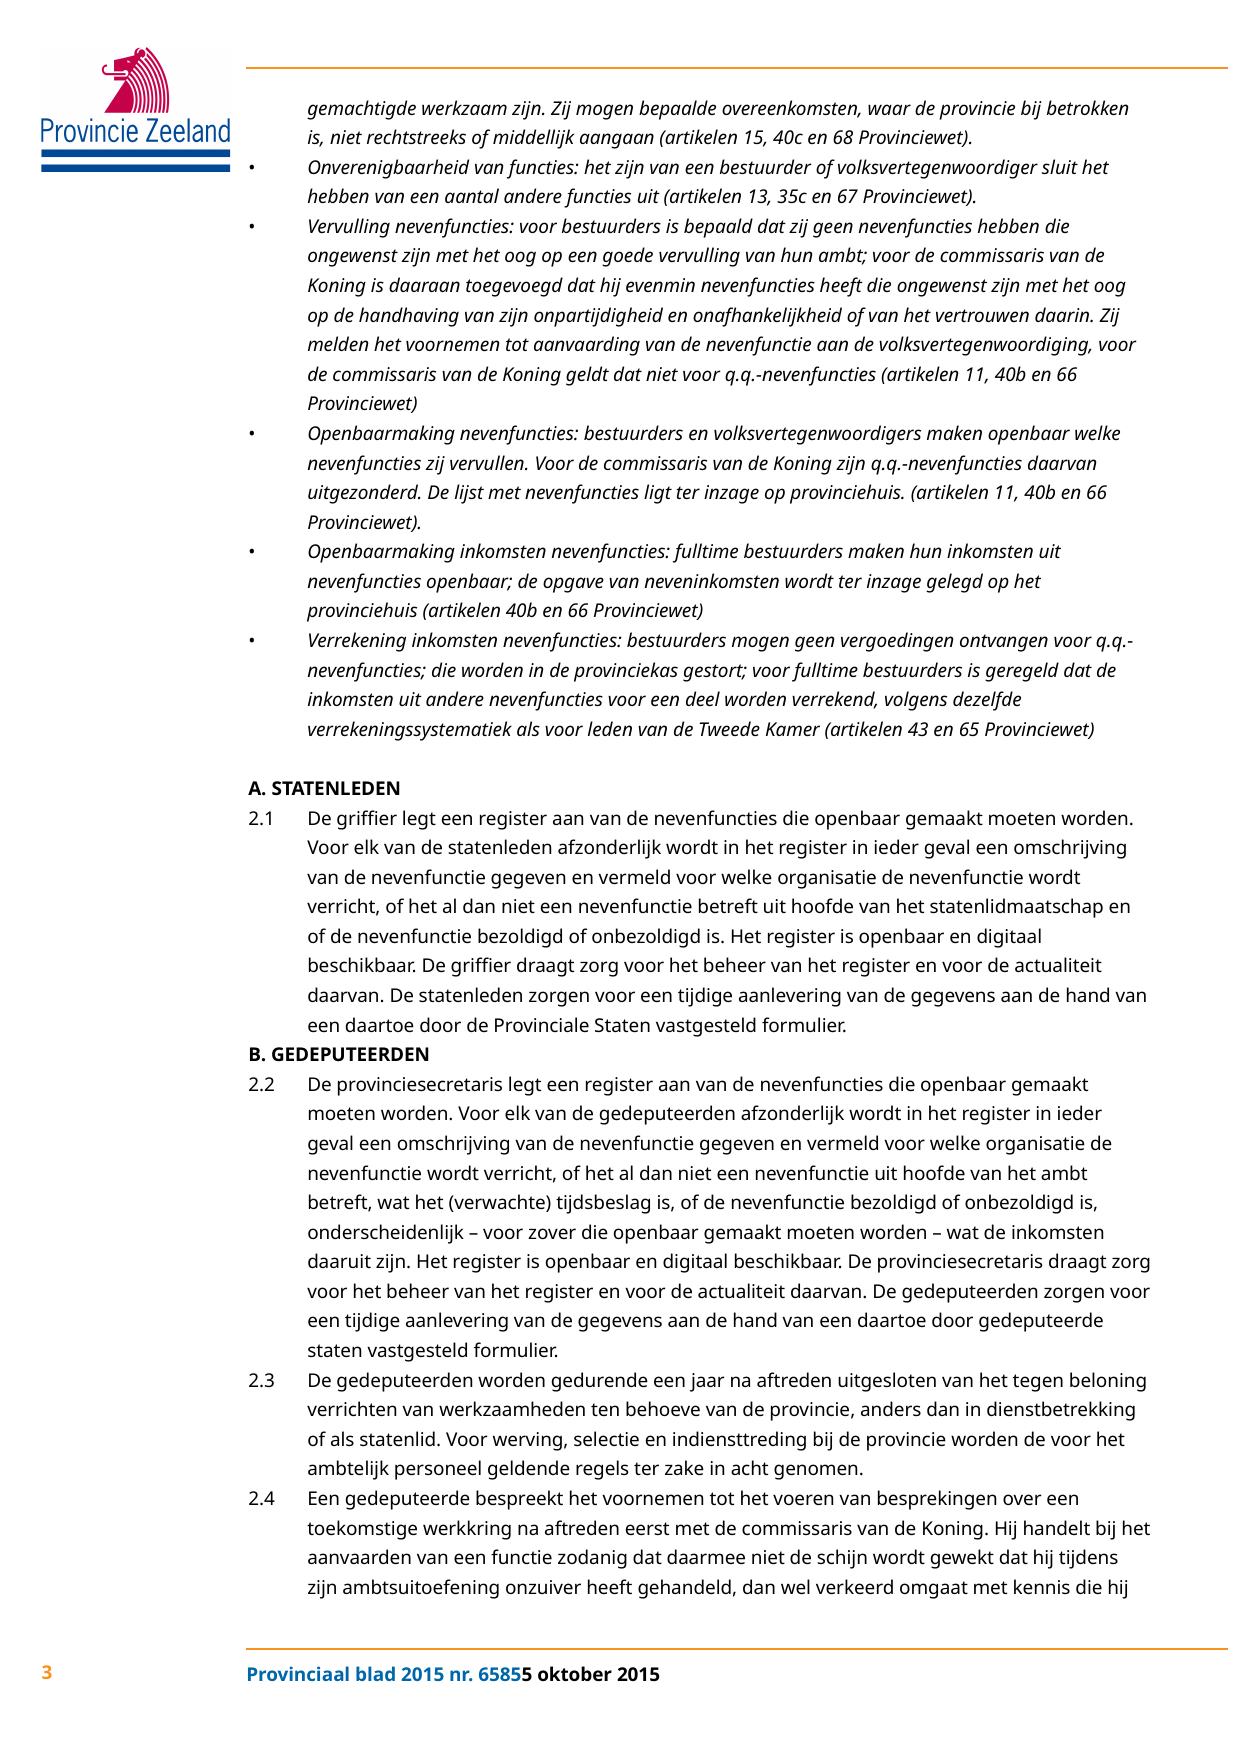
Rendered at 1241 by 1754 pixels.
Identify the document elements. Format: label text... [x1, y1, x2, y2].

list Vervulling nevenfuncties: voor bestuurders is bepaald dat zij geen nevenfuncties hebben die ongewenst zijn met het oog op een goede vervulling van hun ambt; voor de commissaris van de Koning is daaraan toegevoegd dat hij evenmin nevenfuncties heeft die ongewenst zijn met het oog op de handhaving van zijn onpartijdigheid en onafhankelijkheid of van het vertrouwen daarin. Zij melden het voornemen tot aanvaarding van de nevenfunctie aan de volksvertegenwoordiging, voor de commissaris van de Koning geldt dat niet voor q.q.-nevenfuncties (artikelen 11, 40b en 66 Provinciewet) [248, 213, 1152, 416]
text B. GEDEPUTEERDEN [248, 1041, 1152, 1067]
list Onverenigbaarheid van functies: het zijn van een bestuurder of volksvertegenwoordiger sluit het hebben van een aantal andere functies uit (artikelen 13, 35c en 67 Provinciewet). [248, 154, 1152, 209]
list Een gedeputeerde bespreekt het voornemen tot het voeren van besprekingen over een toekomstige werkkring na aftreden eerst met de commissaris van de Koning. Hij handelt bij het aanvaarden van een functie zodanig dat daarmee niet de schijn wordt gewekt dat hij tijdens zijn ambtsuitoefening onzuiver heeft gehandeld, dan wel verkeerd omgaat met kennis die hij [248, 1485, 1152, 1600]
list De griffier legt een register aan van de nevenfuncties die openbaar gemaakt moeten worden. Voor elk van de statenleden afzonderlijk wordt in het register in ieder geval een omschrijving van de nevenfunctie gegeven en vermeld voor welke organisatie de nevenfunctie wordt verricht, of het al dan niet een nevenfunctie betreft uit hoofde van het statenlidmaatschap en of de nevenfunctie bezoldigd of onbezoldigd is. Het register is openbaar en digitaal beschikbaar. De griffier draagt zorg voor het beheer van het register en voor de actualiteit daarvan. De statenleden zorgen voor een tijdige aanlevering van de gegevens aan de hand van een daartoe door de Provinciale Staten vastgesteld formulier. [248, 805, 1152, 1038]
picture [41, 47, 231, 172]
list Verrekening inkomsten nevenfuncties: bestuurders mogen geen vergoedingen ontvangen voor q.q.-nevenfuncties; die worden in de provinciekas gestort; voor fulltime bestuurders is geregeld dat de inkomsten uit andere nevenfuncties voor een deel worden verrekend, volgens dezelfde verrekeningssystematiek als voor leden van de Tweede Kamer (artikelen 43 en 65 Provinciewet) [248, 627, 1152, 742]
list Openbaarmaking nevenfuncties: bestuurders en volksvertegenwoordigers maken openbaar welke nevenfuncties zij vervullen. Voor de commissaris van de Koning zijn q.q.-nevenfuncties daarvan uitgezonderd. De lijst met nevenfuncties ligt ter inzage op provinciehuis. (artikelen 11, 40b en 66 Provinciewet). [248, 420, 1152, 535]
list De provinciesecretaris legt een register aan van de nevenfuncties die openbaar gemaakt moeten worden. Voor elk van de gedeputeerden afzonderlijk wordt in het register in ieder geval een omschrijving van de nevenfunctie gegeven en vermeld voor welke organisatie de nevenfunctie wordt verricht, of het al dan niet een nevenfunctie uit hoofde van het ambt betreft, wat het (verwachte) tijdsbeslag is, of de nevenfunctie bezoldigd of onbezoldigd is, onderscheidenlijk – voor zover die openbaar gemaakt moeten worden – wat de inkomsten daaruit zijn. Het register is openbaar en digitaal beschikbaar. De provinciesecretaris draagt zorg voor het beheer van het register en voor de actualiteit daarvan. De gedeputeerden zorgen voor een tijdige aanlevering van de gegevens aan de hand van een daartoe door gedeputeerde staten vastgesteld formulier. [248, 1071, 1152, 1363]
list gemachtigde werkzaam zijn. Zij mogen bepaalde overeenkomsten, waar de provincie bij betrokken is, niet rechtstreeks of middellijk aangaan (artikelen 15, 40c en 68 Provinciewet). [248, 95, 1152, 150]
text A. STATENLEDEN [248, 775, 1152, 801]
list De gedeputeerden worden gedurende een jaar na aftreden uitgesloten van het tegen beloning verrichten van werkzaamheden ten behoeve van de provincie, anders dan in dienstbetrekking of als statenlid. Voor werving, selectie en indiensttreding bij de provincie worden de voor het ambtelijk personeel geldende regels ter zake in acht genomen. [248, 1367, 1152, 1481]
list Openbaarmaking inkomsten nevenfuncties: fulltime bestuurders maken hun inkomsten uit nevenfuncties openbaar; de opgave van neveninkomsten wordt ter inzage gelegd op het provinciehuis (artikelen 40b en 66 Provinciewet) [248, 538, 1152, 623]
